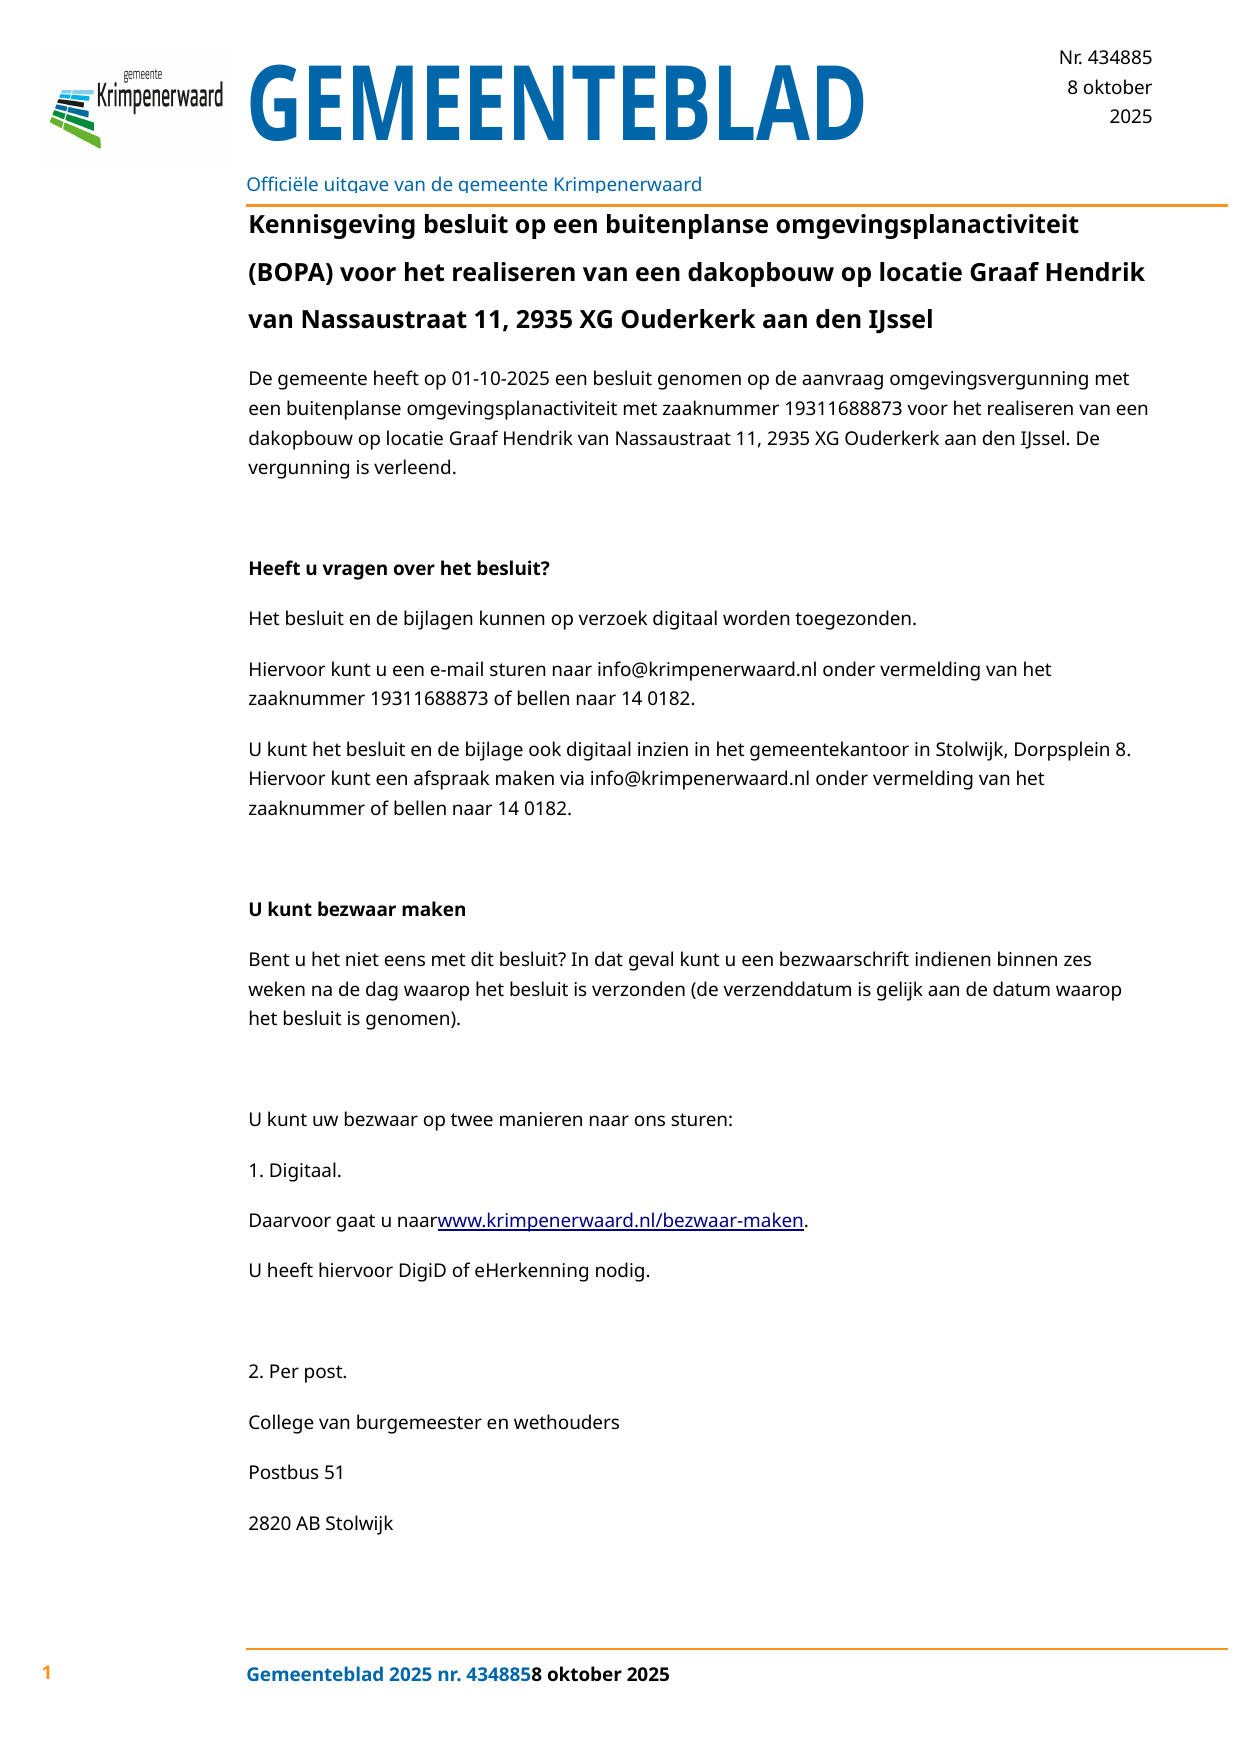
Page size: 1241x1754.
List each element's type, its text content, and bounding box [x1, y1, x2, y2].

text Bent u het niet eens met dit besluit? In dat geval kunt u een bezwaarschrift indienen binnen zes weken na de dag waarop het besluit is verzonden (de verzenddatum is gelijk aan de datum waarop het besluit is genomen). [248, 946, 1152, 1031]
picture [41, 47, 231, 172]
text Hiervoor kunt u een e-mail sturen naar info@krimpenerwaard.nl onder vermelding van het zaaknummer 19311688873 of bellen naar 14 0182. [248, 656, 1152, 711]
text Kennisgeving besluit op een buitenplanse omgevingsplanactiviteit (BOPA) voor het realiseren van een dakopbouw op locatie Graaf Hendrik van Nassaustraat 11, 2935 XG Ouderkerk aan den IJssel [248, 207, 1152, 336]
text U heeft hiervoor DigiD of eHerkenning nodig. [248, 1258, 1152, 1283]
text U kunt het besluit en de bijlage ook digitaal inzien in het gemeentekantoor in Stolwijk, Dorpsplein 8. Hiervoor kunt een afspraak maken via info@krimpenerwaard.nl onder vermelding van het zaaknummer of bellen naar 14 0182. [248, 736, 1152, 821]
text Het besluit en de bijlagen kunnen op verzoek digitaal worden toegezonden. [248, 606, 1152, 631]
text Heeft u vragen over het besluit? [248, 555, 1152, 581]
text Daarvoor gaat u naarwww.krimpenerwaard.nl/bezwaar-maken. [248, 1207, 1152, 1233]
text U kunt bezwaar maken [248, 896, 1152, 922]
text 1. Digitaal. [248, 1157, 1152, 1182]
text U kunt uw bezwaar op twee manieren naar ons sturen: [248, 1106, 1152, 1132]
text De gemeente heeft op 01-10-2025 een besluit genomen op de aanvraag omgevingsvergunning met een buitenplanse omgevingsplanactiviteit met zaaknummer 19311688873 voor het realiseren van een dakopbouw op locatie Graaf Hendrik van Nassaustraat 11, 2935 XG Ouderkerk aan den IJssel. De vergunning is verleend. [248, 366, 1152, 480]
text 2820 AB Stolwijk [248, 1510, 1152, 1535]
text Postbus 51 [248, 1459, 1152, 1485]
text College van burgemeester en wethouders [248, 1409, 1152, 1434]
text 2. Per post. [248, 1358, 1152, 1384]
